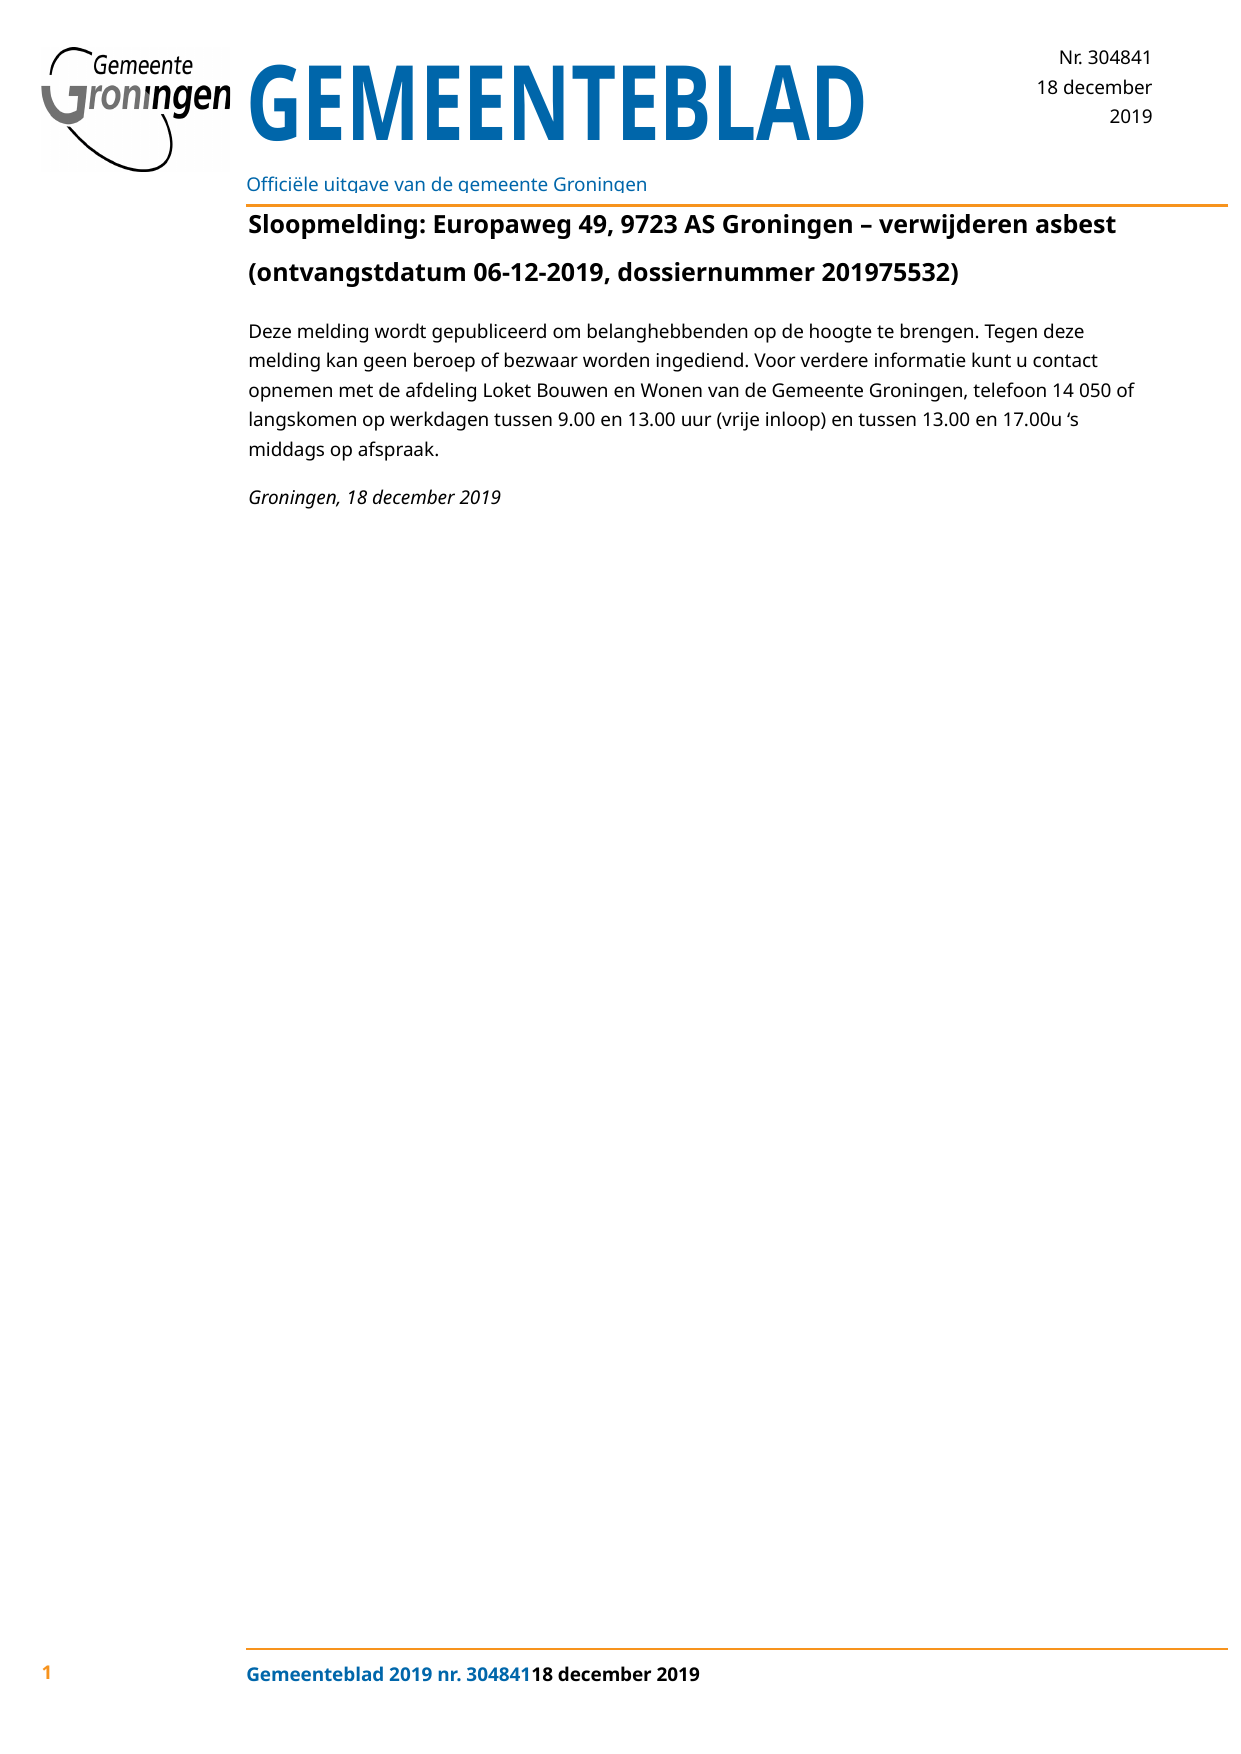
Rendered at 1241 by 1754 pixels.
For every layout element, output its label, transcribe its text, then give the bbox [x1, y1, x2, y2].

picture [41, 47, 231, 172]
text Groningen, 18 december 2019 [248, 484, 1152, 510]
text Deze melding wordt gepubliceerd om belanghebbenden op de hoogte te brengen. Tegen deze melding kan geen beroep of bezwaar worden ingediend. Voor verdere informatie kunt u contact opnemen met de afdeling Loket Bouwen en Wonen van de Gemeente Groningen, telefoon 14 050 of langskomen op werkdagen tussen 9.00 en 13.00 uur (vrije inloop) en tussen 13.00 en 17.00u ‘s middags op afspraak. [248, 318, 1152, 462]
text Sloopmelding: Europaweg 49, 9723 AS Groningen – verwijderen asbest (ontvangstdatum 06-12-2019, dossiernummer 201975532) [248, 207, 1152, 288]
